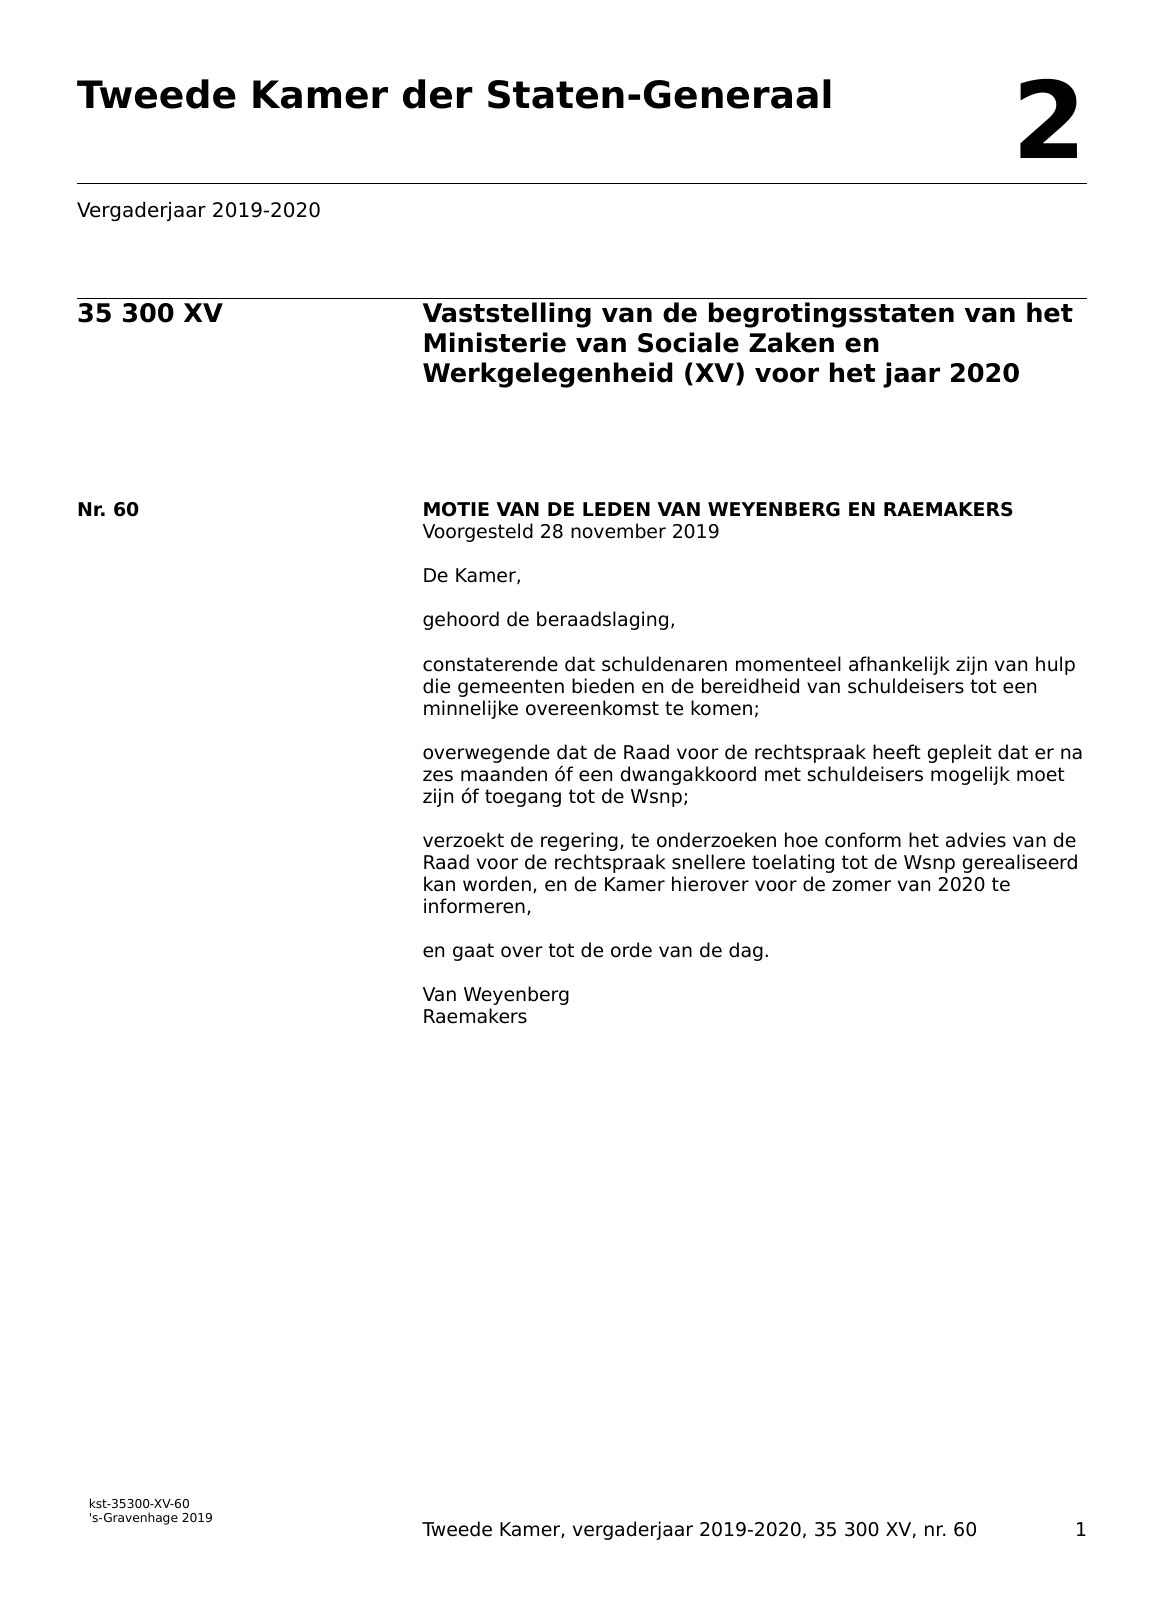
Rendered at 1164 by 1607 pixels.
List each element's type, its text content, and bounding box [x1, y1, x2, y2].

subtitle Nr. 60 MOTIE VAN DE LEDEN VAN WEYENBERG EN RAEMAKERS [77, 499, 1087, 521]
table_header Tweede Kamer der Staten-Generaal [77, 59, 886, 183]
text Van Weyenberg [422, 984, 1087, 1006]
text gehoord de beraadslaging, [422, 609, 1087, 631]
text en gaat over tot de orde van de dag. [422, 940, 1087, 962]
text overwegende dat de Raad voor de rechtspraak heeft gepleit dat er na zes maanden óf een dwangakkoord met schuldeisers mogelijk moet zijn óf toegang tot de Wsnp; [422, 742, 1087, 808]
text Voorgesteld 28 november 2019 [422, 521, 1087, 543]
text constaterende dat schuldenaren momenteel afhankelijk zijn van hulp die gemeenten bieden en de bereidheid van schuldeisers tot een minnelijke overeenkomst te komen; [422, 653, 1087, 719]
text kst-35300-XV-60 [88, 1497, 323, 1511]
text 's-Gravenhage 2019 [88, 1511, 323, 1525]
text Raemakers [422, 1006, 1087, 1028]
table_header 2 [886, 59, 1087, 183]
table_cell Vergaderjaar 2019-2020 [77, 184, 1087, 298]
subtitle 35 300 XV Vaststelling van de begrotingsstaten van het Ministerie van Sociale Zaken en Werkgelegenheid (XV) voor het jaar 2020 [77, 299, 1087, 388]
text De Kamer, [422, 565, 1087, 587]
text verzoekt de regering, te onderzoeken hoe conform het advies van de Raad voor de rechtspraak snellere toelating tot de Wsnp gerealiseerd kan worden, en de Kamer hierover voor de zomer van 2020 te informeren, [422, 830, 1087, 918]
